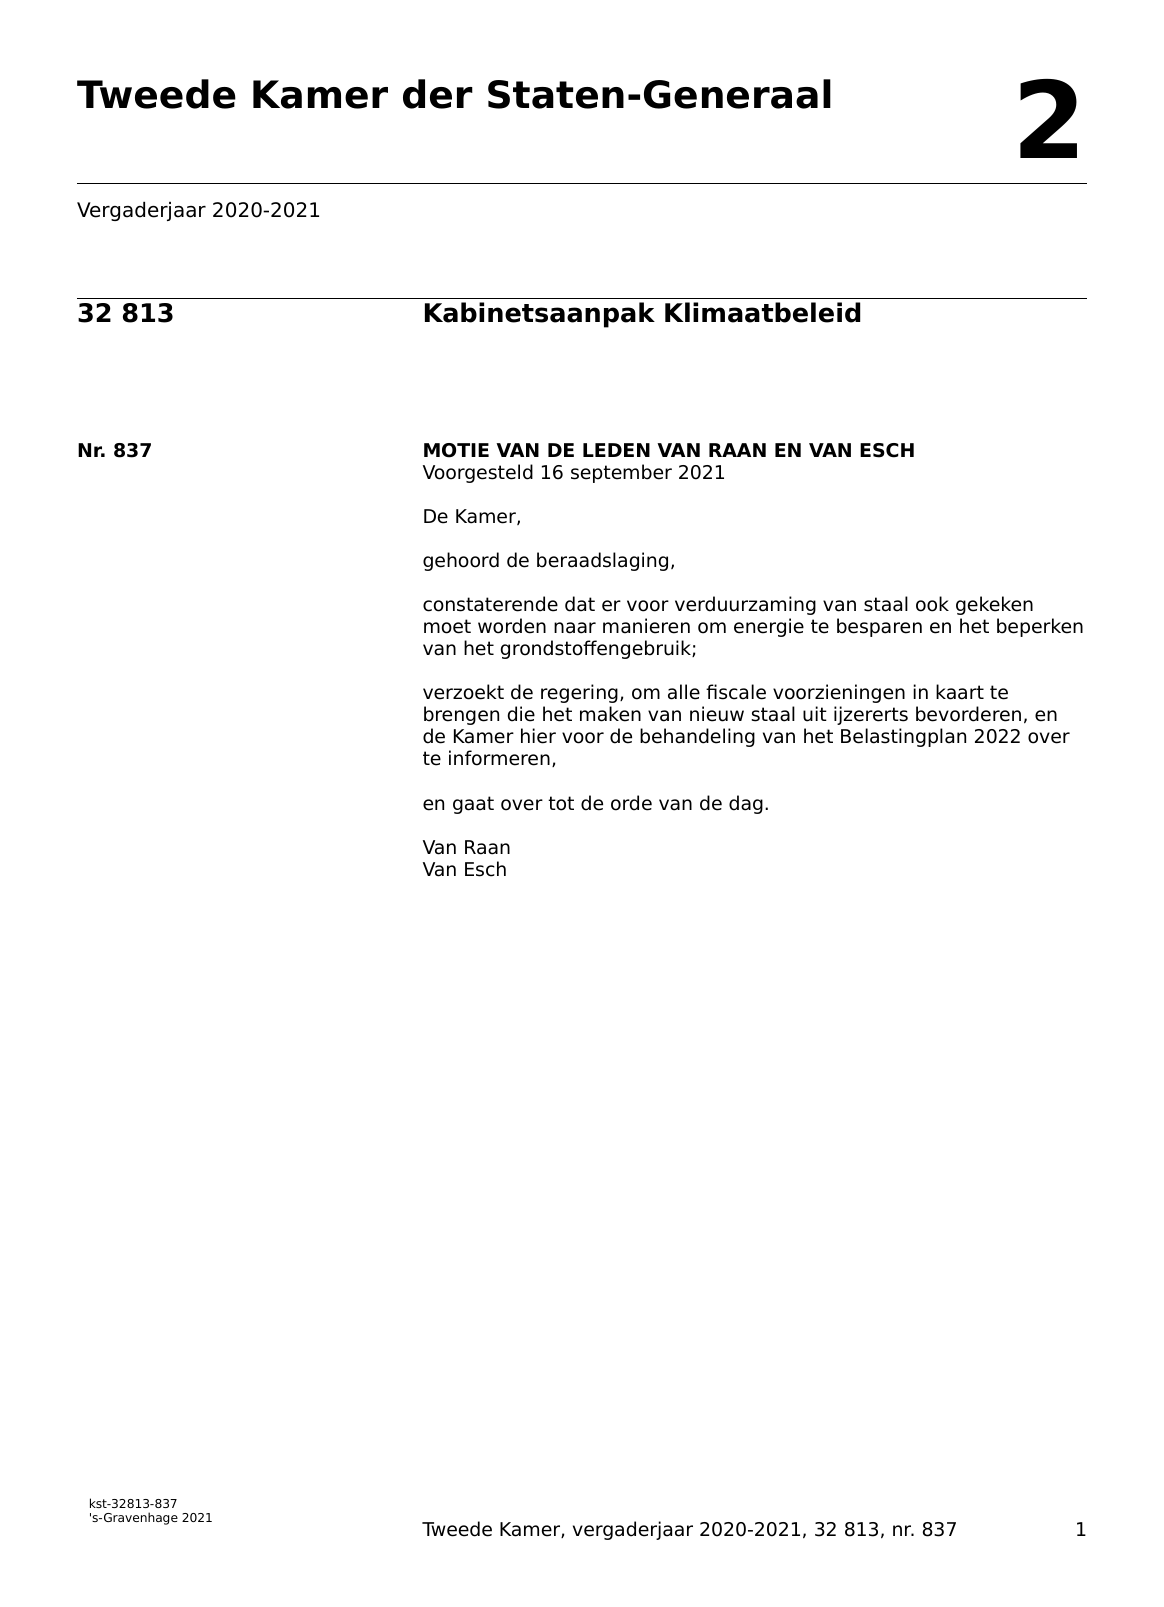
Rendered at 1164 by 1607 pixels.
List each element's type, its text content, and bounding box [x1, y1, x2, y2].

table_cell Vergaderjaar 2020-2021 [77, 184, 1087, 298]
text 's-Gravenhage 2021 [88, 1511, 323, 1525]
subtitle 32 813 Kabinetsaanpak Klimaatbeleid [77, 299, 1087, 329]
subtitle Nr. 837 MOTIE VAN DE LEDEN VAN RAAN EN VAN ESCH [77, 440, 1087, 462]
text Voorgesteld 16 september 2021 [422, 462, 1087, 484]
text kst-32813-837 [88, 1497, 323, 1511]
text Van Raan [422, 837, 1087, 858]
table_header Tweede Kamer der Staten-Generaal [77, 59, 886, 183]
text gehoord de beraadslaging, [422, 550, 1087, 572]
table_header 2 [886, 59, 1087, 183]
text verzoekt de regering, om alle fiscale voorzieningen in kaart te brengen die het maken van nieuw staal uit ijzererts bevorderen, en de Kamer hier voor de behandeling van het Belastingplan 2022 over te informeren, [422, 682, 1087, 770]
text De Kamer, [422, 506, 1087, 528]
text en gaat over tot de orde van de dag. [422, 792, 1087, 814]
text Van Esch [422, 858, 1087, 881]
text constaterende dat er voor verduurzaming van staal ook gekeken moet worden naar manieren om energie te besparen en het beperken van het grondstoffengebruik; [422, 594, 1087, 660]
